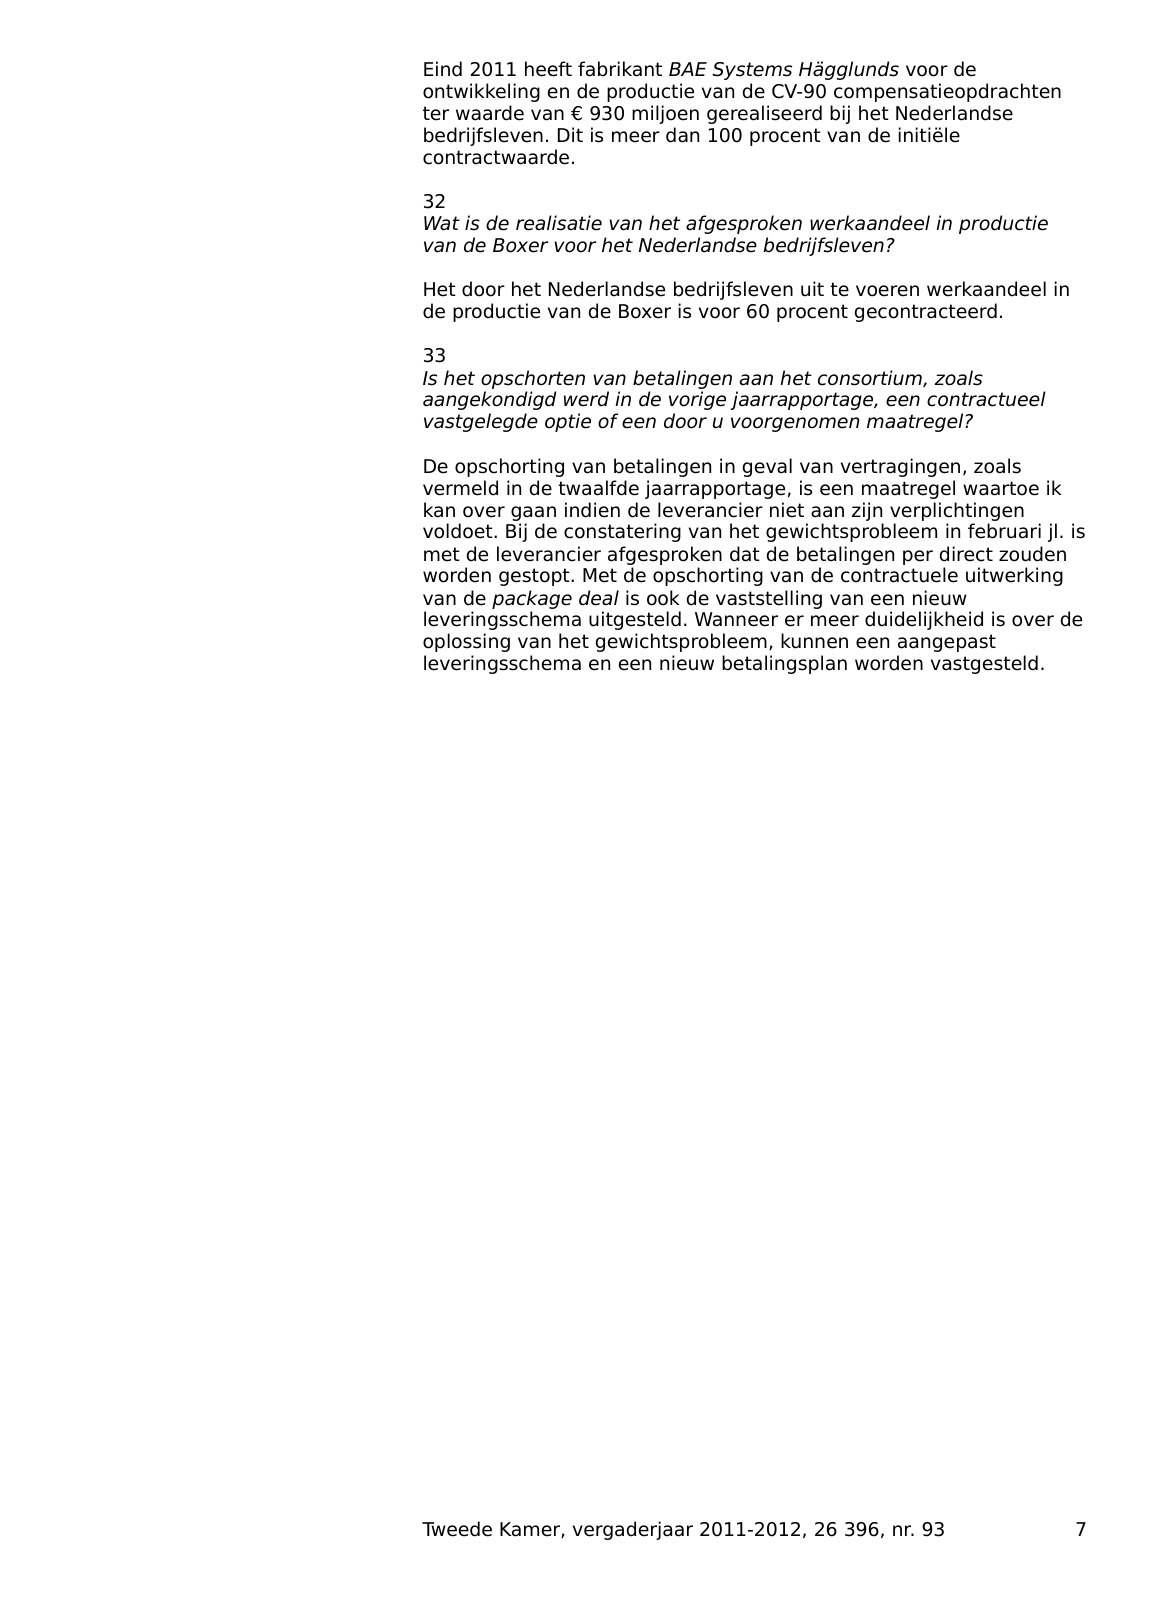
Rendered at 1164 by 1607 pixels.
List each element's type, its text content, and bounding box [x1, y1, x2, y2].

text Het door het Nederlandse bedrijfsleven uit te voeren werkaandeel in de productie van de Boxer is voor 60 procent gecontracteerd. [422, 279, 1087, 323]
text Eind 2011 heeft fabrikant BAE Systems Hägglunds voor de ontwikkeling en de productie van de CV-90 compensatieopdrachten ter waarde van € 930 miljoen gerealiseerd bij het Nederlandse bedrijfsleven. Dit is meer dan 100 procent van de initiële contractwaarde. [422, 59, 1087, 169]
text Wat is de realisatie van het afgesproken werkaandeel in productie van de Boxer voor het Nederlandse bedrijfsleven? [422, 213, 1087, 257]
text 32 [422, 191, 1087, 213]
text Is het opschorten van betalingen aan het consortium, zoals aangekondigd werd in de vorige jaarrapportage, een contractueel vastgelegde optie of een door u voorgenomen maatregel? [422, 367, 1087, 433]
text 33 [422, 345, 1087, 367]
text De opschorting van betalingen in geval van vertragingen, zoals vermeld in de twaalfde jaarrapportage, is een maatregel waartoe ik kan over gaan indien de leverancier niet aan zijn verplichtingen voldoet. Bij de constatering van het gewichtsprobleem in februari jl. is met de leverancier afgesproken dat de betalingen per direct zouden worden gestopt. Met de opschorting van de contractuele uitwerking van de package deal is ook de vaststelling van een nieuw leveringsschema uitgesteld. Wanneer er meer duidelijkheid is over de oplossing van het gewichtsprobleem, kunnen een aangepast leveringsschema en een nieuw betalingsplan worden vastgesteld. [422, 456, 1087, 675]
